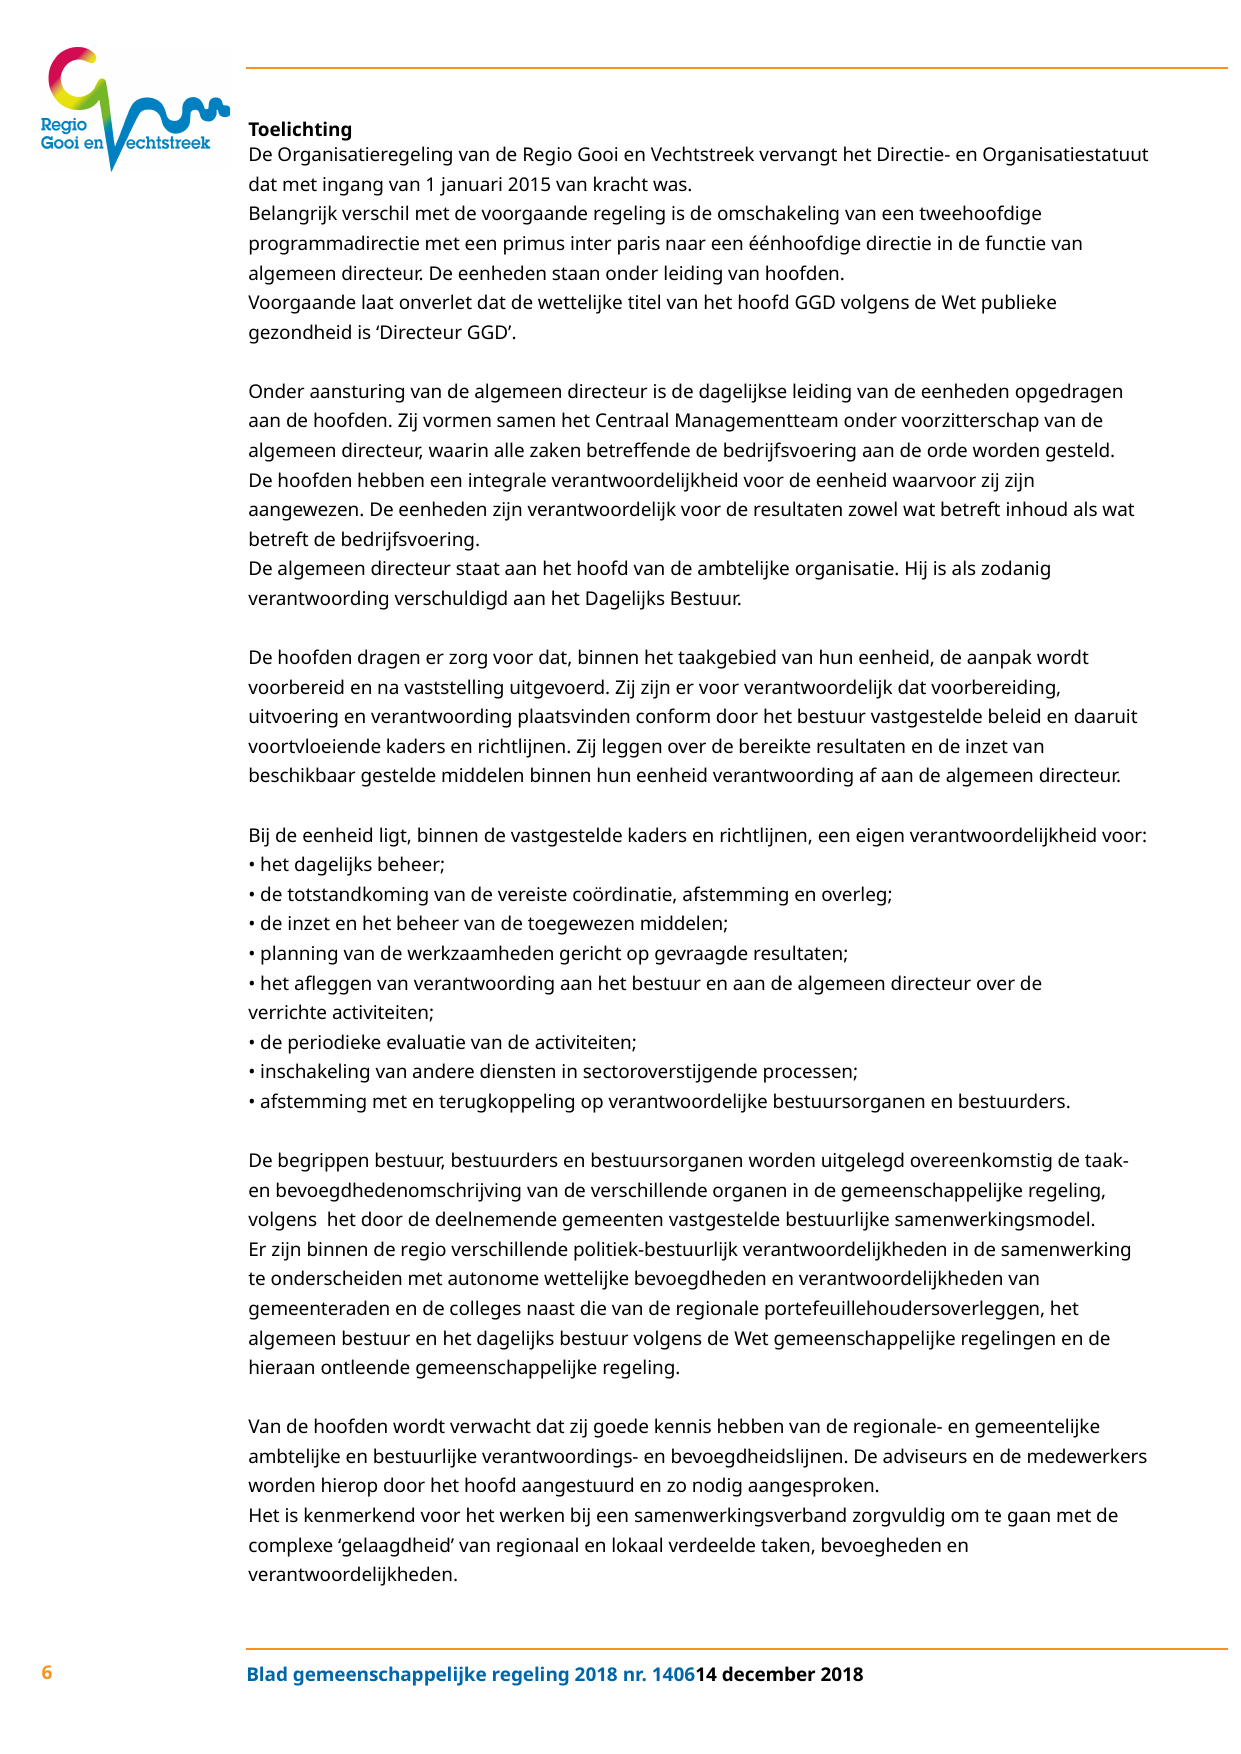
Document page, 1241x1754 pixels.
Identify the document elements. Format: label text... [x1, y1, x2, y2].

text Voorgaande laat onverlet dat de wettelijke titel van het hoofd GGD volgens de Wet publieke gezondheid is ‘Directeur GGD’. [248, 289, 1152, 345]
text De hoofden dragen er zorg voor dat, binnen het taakgebied van hun eenheid, de aanpak wordt voorbereid en na vaststelling uitgevoerd. Zij zijn er voor verantwoordelijk dat voorbereiding, uitvoering en verantwoording plaatsvinden conform door het bestuur vastgestelde beleid en daaruit voortvloeiende kaders en richtlijnen. Zij leggen over de bereikte resultaten en de inzet van beschikbaar gestelde middelen binnen hun eenheid verantwoording af aan de algemeen directeur. [248, 644, 1152, 788]
text De begrippen bestuur, bestuurders en bestuursorganen worden uitgelegd overeenkomstig de taak- en bevoegdhedenomschrijving van de verschillende organen in de gemeenschappelijke regeling, volgens het door de deelnemende gemeenten vastgestelde bestuurlijke samenwerkingsmodel. [248, 1147, 1152, 1232]
text Er zijn binnen de regio verschillende politiek-bestuurlijk verantwoordelijkheden in de samenwerking te onderscheiden met autonome wettelijke bevoegdheden en verantwoordelijkheden van gemeenteraden en de colleges naast die van de regionale portefeuillehoudersoverleggen, het algemeen bestuur en het dagelijks bestuur volgens de Wet gemeenschappelijke regelingen en de hieraan ontleende gemeenschappelijke regeling. [248, 1236, 1152, 1380]
text • de totstandkoming van de vereiste coördinatie, afstemming en overleg; [248, 881, 1152, 907]
text De hoofden hebben een integrale verantwoordelijkheid voor de eenheid waarvoor zij zijn aangewezen. De eenheden zijn verantwoordelijk voor de resultaten zowel wat betreft inhoud als wat betreft de bedrijfsvoering. [248, 467, 1152, 552]
text Toelichting [248, 116, 1152, 141]
text • planning van de werkzaamheden gericht op gevraagde resultaten; [248, 940, 1152, 966]
text Bij de eenheid ligt, binnen de vastgestelde kaders en richtlijnen, een eigen verantwoordelijkheid voor: [248, 822, 1152, 848]
text Onder aansturing van de algemeen directeur is de dagelijkse leiding van de eenheden opgedragen aan de hoofden. Zij vormen samen het Centraal Managementteam onder voorzitterschap van de algemeen directeur, waarin alle zaken betreffende de bedrijfsvoering aan de orde worden gesteld. [248, 378, 1152, 463]
text • inschakeling van andere diensten in sectoroverstijgende processen; [248, 1058, 1152, 1084]
text Het is kenmerkend voor het werken bij een samenwerkingsverband zorgvuldig om te gaan met de complexe ‘gelaagdheid’ van regionaal en lokaal verdeelde taken, bevoegheden en verantwoordelijkheden. [248, 1502, 1152, 1587]
text De Organisatieregeling van de Regio Gooi en Vechtstreek vervangt het Directie- en Organisatiestatuut dat met ingang van 1 januari 2015 van kracht was. [248, 141, 1152, 197]
text • de periodieke evaluatie van de activiteiten; [248, 1029, 1152, 1055]
picture [41, 47, 231, 172]
text De algemeen directeur staat aan het hoofd van de ambtelijke organisatie. Hij is als zodanig verantwoording verschuldigd aan het Dagelijks Bestuur. [248, 556, 1152, 611]
text Belangrijk verschil met de voorgaande regeling is de omschakeling van een tweehoofdige programmadirectie met een primus inter paris naar een éénhoofdige directie in de functie van algemeen directeur. De eenheden staan onder leiding van hoofden. [248, 201, 1152, 286]
text • de inzet en het beheer van de toegewezen middelen; [248, 911, 1152, 936]
text • afstemming met en terugkoppeling op verantwoordelijke bestuursorganen en bestuurders. [248, 1088, 1152, 1114]
text Van de hoofden wordt verwacht dat zij goede kennis hebben van de regionale- en gemeentelijke ambtelijke en bestuurlijke verantwoordings- en bevoegdheidslijnen. De adviseurs en de medewerkers worden hierop door het hoofd aangestuurd en zo nodig aangesproken. [248, 1413, 1152, 1498]
text • het afleggen van verantwoording aan het bestuur en aan de algemeen directeur over de [248, 970, 1152, 996]
text • het dagelijks beheer; [248, 851, 1152, 877]
picture [113, 110, 231, 172]
text verrichte activiteiten; [248, 999, 1152, 1025]
